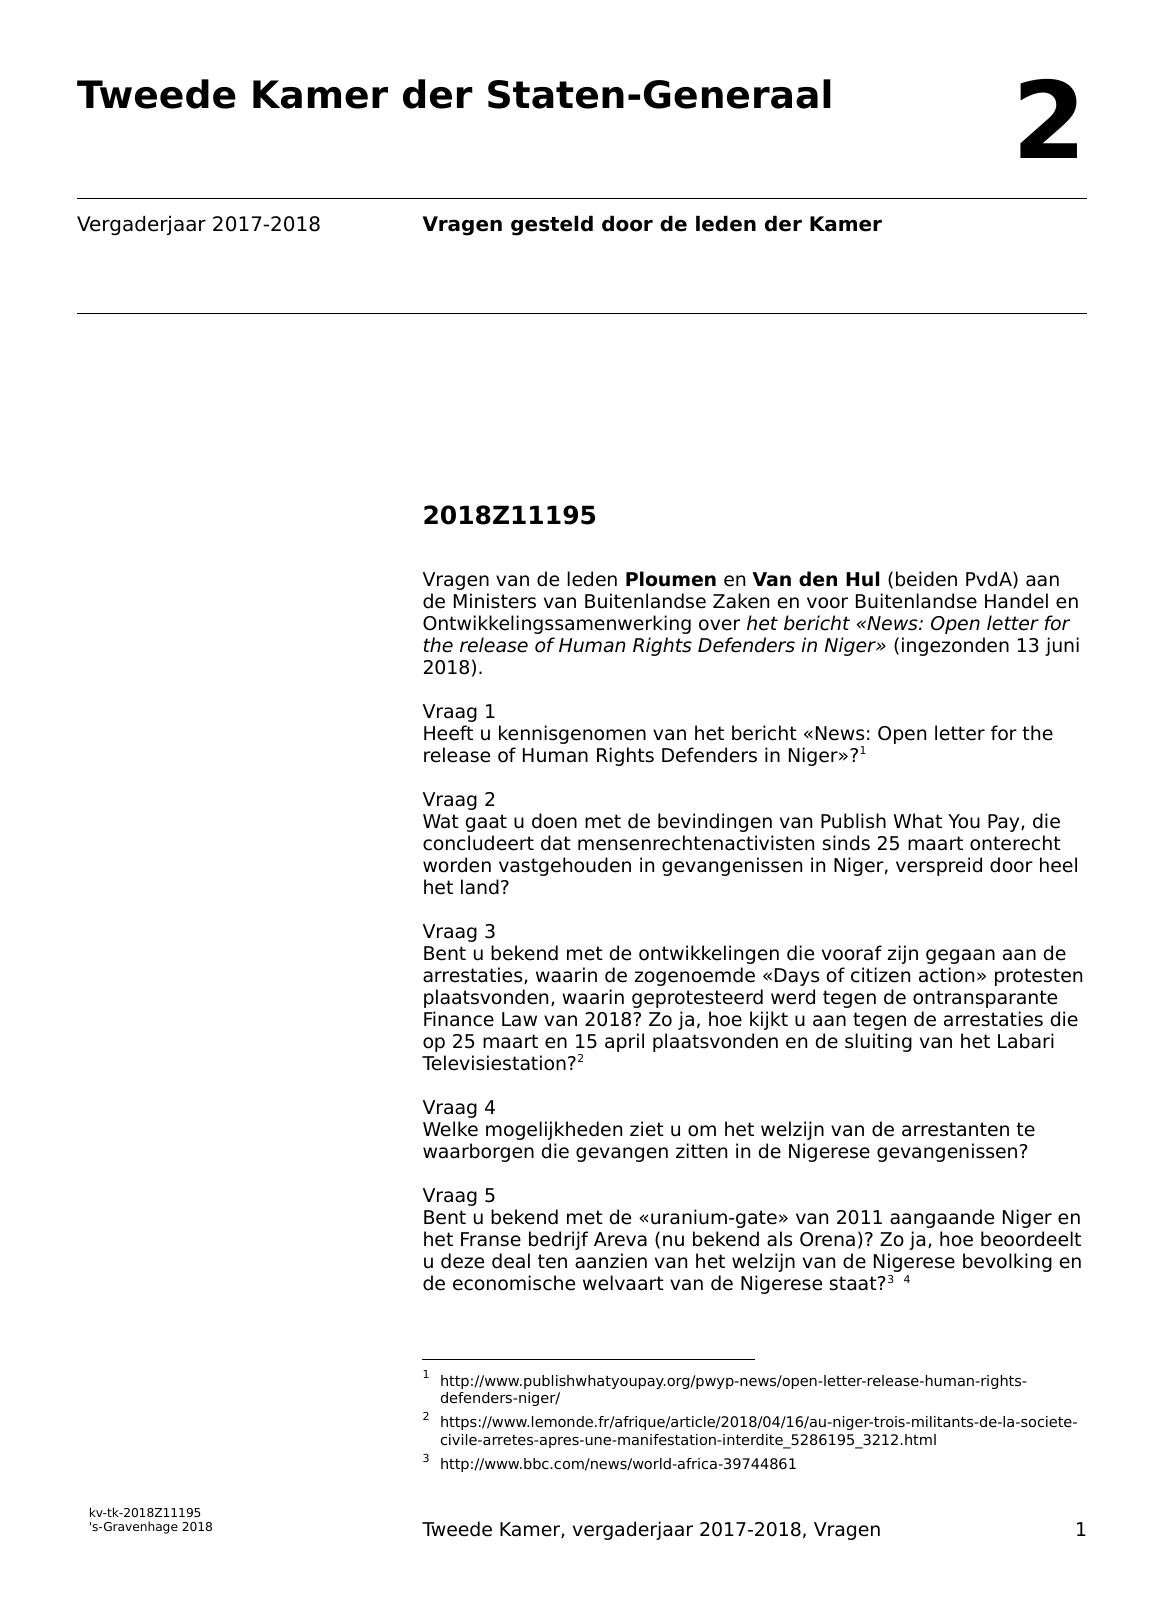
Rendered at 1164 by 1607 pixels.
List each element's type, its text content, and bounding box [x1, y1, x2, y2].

text 2018Z11195 [422, 501, 1087, 531]
text https://www.lemonde.fr/afrique/article/2018/04/16/au-niger-trois-militants-de-la-societe-civile-arretes-apres-une-manifestation-interdite_5286195_3212.html [422, 1410, 1087, 1449]
text Bent u bekend met de ontwikkelingen die vooraf zijn gegaan aan de arrestaties, waarin de zogenoemde «Days of citizen action» protesten plaatsvonden, waarin geprotesteerd werd tegen de ontransparante Finance Law van 2018? Zo ja, hoe kijkt u aan tegen de arrestaties die op 25 maart en 15 april plaatsvonden en de sluiting van het Labari Televisiestation? [422, 943, 1087, 1075]
text Heeft u kennisgenomen van het bericht «News: Open letter for the release of Human Rights Defenders in Niger»? [422, 723, 1087, 767]
text 's-Gravenhage 2018 [88, 1520, 323, 1534]
text Vraag 1 [422, 701, 1087, 723]
text http://www.bbc.com/news/world-africa-39744861 [422, 1452, 1087, 1474]
text Welke mogelijkheden ziet u om het welzijn van de arrestanten te waarborgen die gevangen zitten in de Nigerese gevangenissen? [422, 1119, 1087, 1163]
text http://www.publishwhatyoupay.org/pwyp-news/open-letter-release-human-rights-defenders-niger/ [422, 1368, 1087, 1407]
table_cell Vragen gesteld door de leden der Kamer [422, 199, 1087, 313]
text Vraag 4 [422, 1097, 1087, 1119]
table_header Tweede Kamer der Staten-Generaal [77, 59, 886, 198]
text Vraag 5 [422, 1185, 1087, 1207]
text Vragen van de leden Ploumen en Van den Hul (beiden PvdA) aan de Ministers van Buitenlandse Zaken en voor Buitenlandse Handel en Ontwikkelingssamenwerking over het bericht «News: Open letter for the release of Human Rights Defenders in Niger» (ingezonden 13 juni 2018). [422, 569, 1087, 679]
text Wat gaat u doen met de bevindingen van Publish What You Pay, die concludeert dat mensenrechtenactivisten sinds 25 maart onterecht worden vastgehouden in gevangenissen in Niger, verspreid door heel het land? [422, 811, 1087, 899]
table_cell Vergaderjaar 2017-2018 [77, 199, 422, 313]
table_header 2 [886, 59, 1087, 198]
text Bent u bekend met de «uranium-gate» van 2011 aangaande Niger en het Franse bedrijf Areva (nu bekend als Orena)? Zo ja, hoe beoordeelt u deze deal ten aanzien van het welzijn van de Nigerese bevolking en de economische welvaart van de Nigerese staat? [422, 1207, 1087, 1295]
text Vraag 2 [422, 789, 1087, 811]
text Vraag 3 [422, 921, 1087, 943]
text kv-tk-2018Z11195 [88, 1506, 323, 1520]
